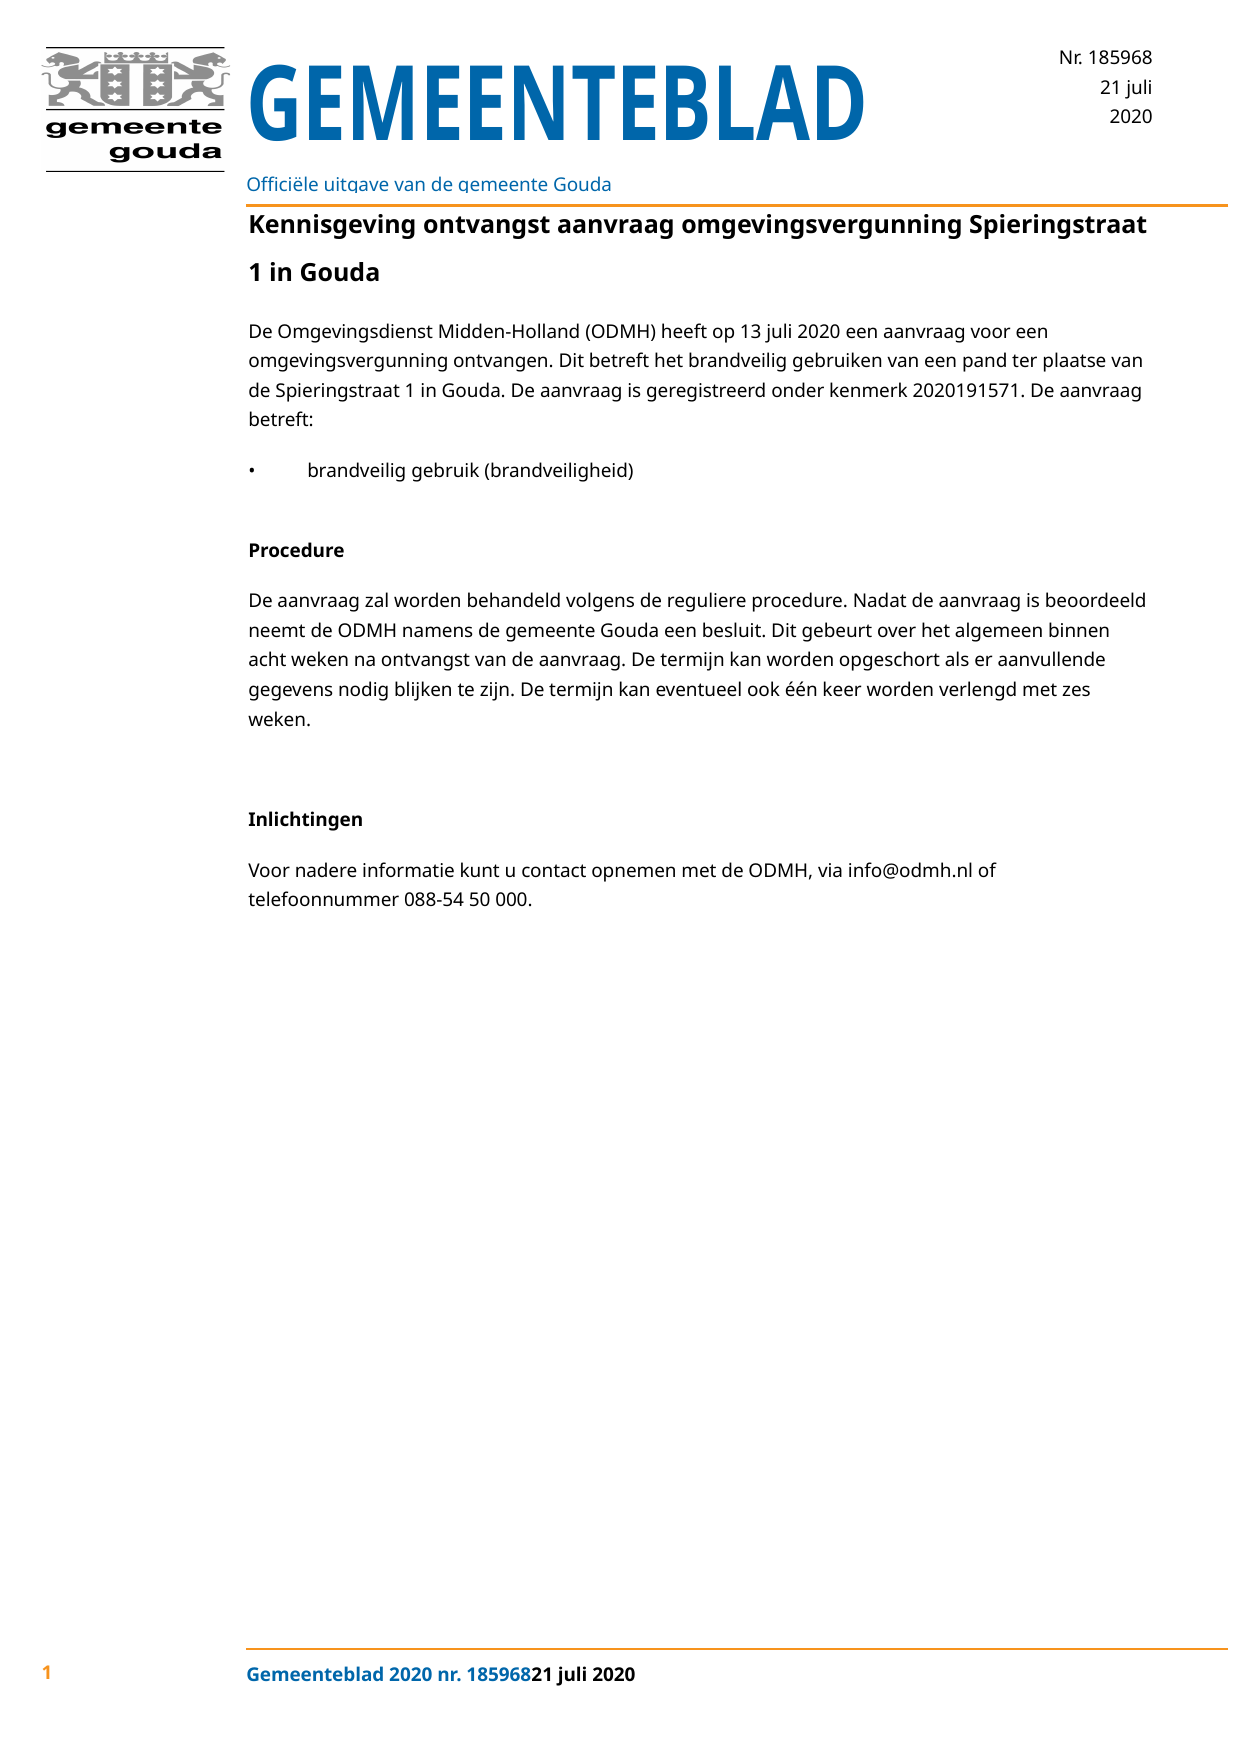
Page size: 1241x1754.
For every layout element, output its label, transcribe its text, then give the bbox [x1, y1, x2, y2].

text Voor nadere informatie kunt u contact opnemen met de ODMH, via info@odmh.nl of telefoonnummer 088-54 50 000. [248, 857, 1152, 912]
text Inlichtingen [248, 807, 1152, 832]
text De aanvraag zal worden behandeld volgens de reguliere procedure. Nadat de aanvraag is beoordeeld neemt de ODMH namens de gemeente Gouda een besluit. Dit gebeurt over het algemeen binnen acht weken na ontvangst van de aanvraag. De termijn kan worden opgeschort als er aanvullende gegevens nodig blijken te zijn. De termijn kan eventueel ook één keer worden verlengd met zes weken. [248, 587, 1152, 732]
text Kennisgeving ontvangst aanvraag omgevingsvergunning Spieringstraat 1 in Gouda [248, 207, 1152, 288]
list brandveilig gebruik (brandveiligheid) [248, 457, 1152, 483]
text De Omgevingsdienst Midden-Holland (ODMH) heeft op 13 juli 2020 een aanvraag voor een omgevingsvergunning ontvangen. Dit betreft het brandveilig gebruiken van een pand ter plaatse van de Spieringstraat 1 in Gouda. De aanvraag is geregistreerd onder kenmerk 2020191571. De aanvraag betreft: [248, 318, 1152, 432]
text Procedure [248, 537, 1152, 563]
picture [41, 47, 231, 172]
